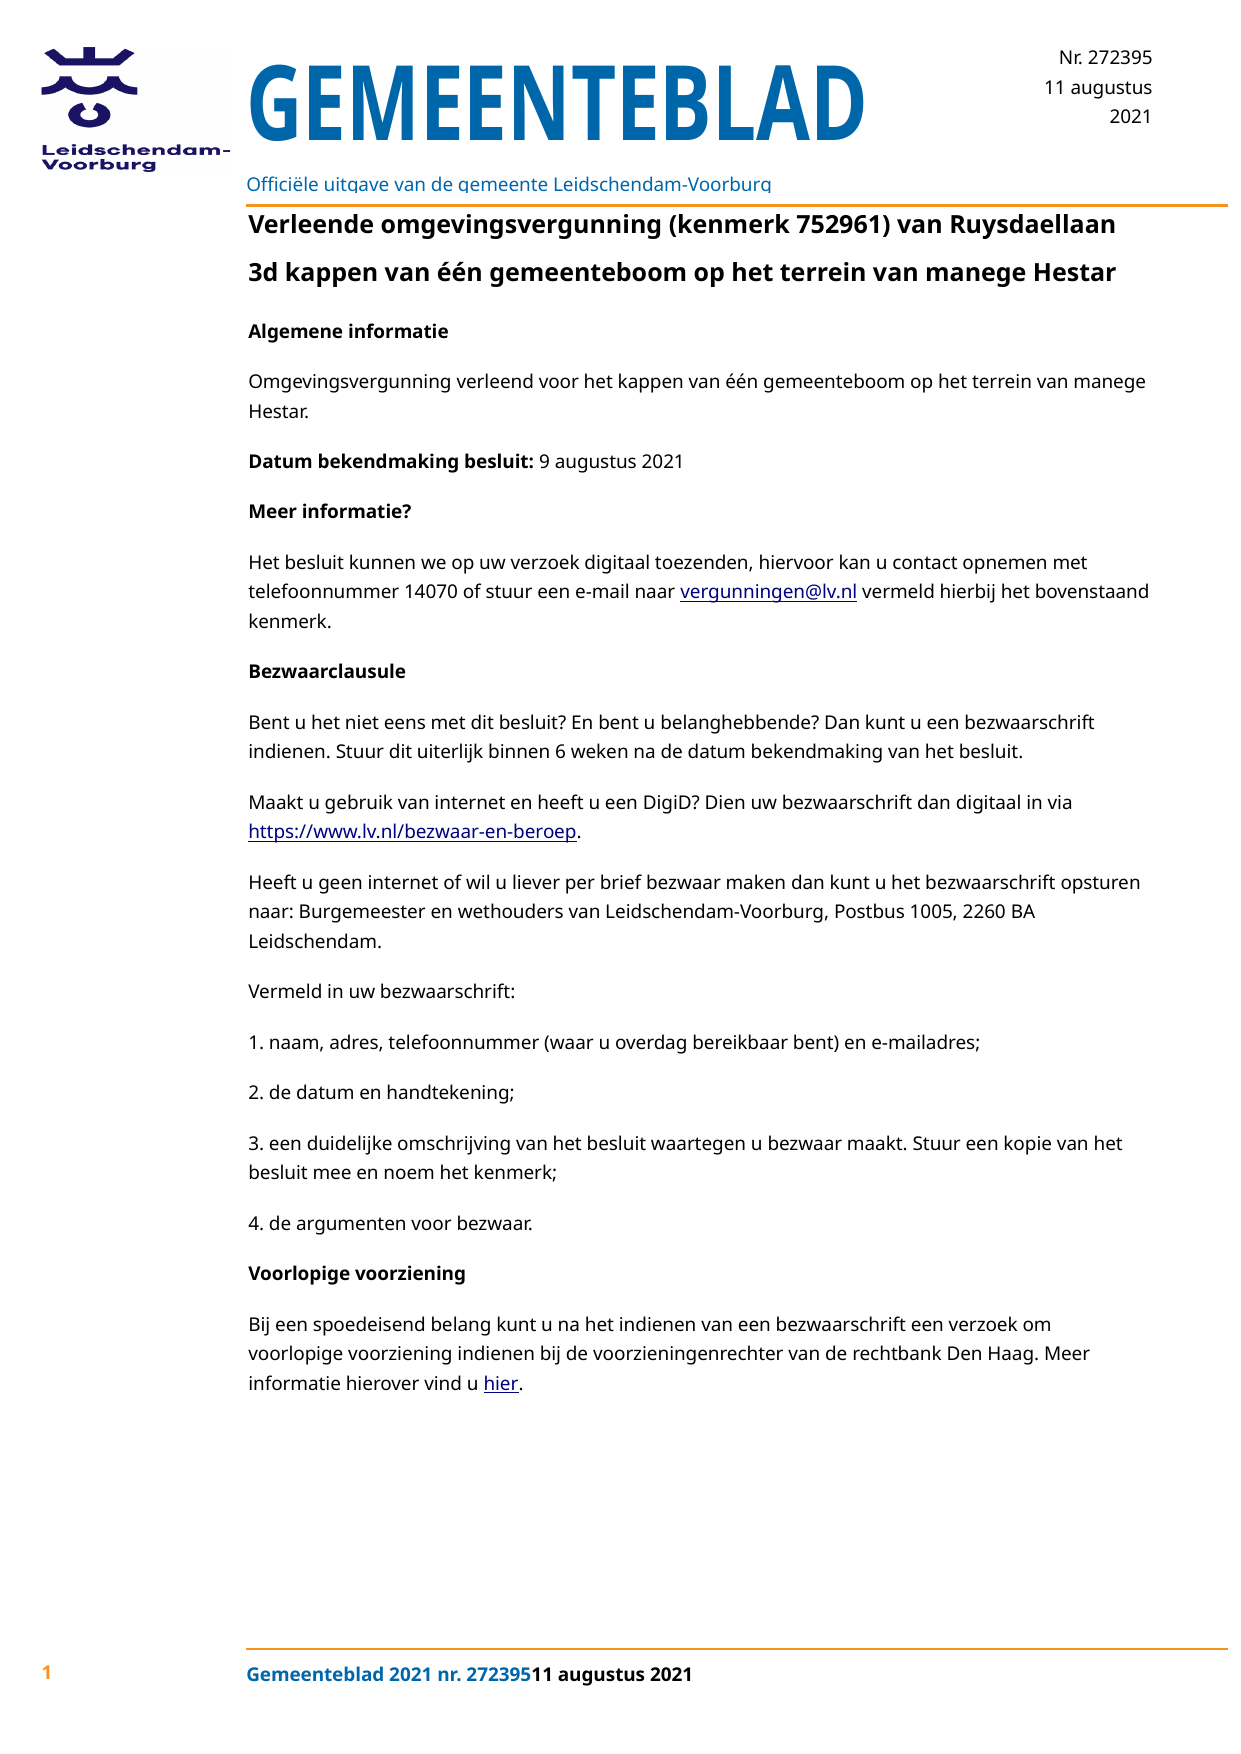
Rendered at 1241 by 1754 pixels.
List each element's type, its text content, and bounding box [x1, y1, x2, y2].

text Bij een spoedeisend belang kunt u na het indienen van een bezwaarschrift een verzoek om voorlopige voorziening indienen bij de voorzieningenrechter van de rechtbank Den Haag. Meer informatie hierover vind u hier. [248, 1311, 1152, 1396]
text Heeft u geen internet of wil u liever per brief bezwaar maken dan kunt u het bezwaarschrift opsturen naar: Burgemeester en wethouders van Leidschendam-Voorburg, Postbus 1005, 2260 BA Leidschendam. [248, 869, 1152, 954]
text Datum bekendmaking besluit: 9 augustus 2021 [248, 448, 1152, 474]
text Bezwaarclausule [248, 659, 1152, 684]
text Meer informatie? [248, 499, 1152, 524]
picture [41, 47, 231, 172]
text Vermeld in uw bezwaarschrift: [248, 979, 1152, 1004]
text Het besluit kunnen we op uw verzoek digitaal toezenden, hiervoor kan u contact opnemen met telefoonnummer 14070 of stuur een e-mail naar vergunningen@lv.nl vermeld hierbij het bovenstaand kenmerk. [248, 549, 1152, 634]
text Verleende omgevingsvergunning (kenmerk 752961) van Ruysdaellaan 3d kappen van één gemeenteboom op het terrein van manege Hestar [248, 207, 1152, 288]
text Maakt u gebruik van internet en heeft u een DigiD? Dien uw bezwaarschrift dan digitaal in via https://www.lv.nl/bezwaar-en-beroep. [248, 789, 1152, 844]
text Omgevingsvergunning verleend voor het kappen van één gemeenteboom op het terrein van manege Hestar. [248, 368, 1152, 424]
text Bent u het niet eens met dit besluit? En bent u belanghebbende? Dan kunt u een bezwaarschrift indienen. Stuur dit uiterlijk binnen 6 weken na de datum bekendmaking van het besluit. [248, 709, 1152, 764]
text 2. de datum en handtekening; [248, 1079, 1152, 1105]
text 4. de argumenten voor bezwaar. [248, 1210, 1152, 1236]
text Algemene informatie [248, 318, 1152, 344]
text 1. naam, adres, telefoonnummer (waar u overdag bereikbaar bent) en e-mailadres; [248, 1029, 1152, 1055]
text 3. een duidelijke omschrijving van het besluit waartegen u bezwaar maakt. Stuur een kopie van het besluit mee en noem het kenmerk; [248, 1130, 1152, 1185]
text Voorlopige voorziening [248, 1260, 1152, 1286]
